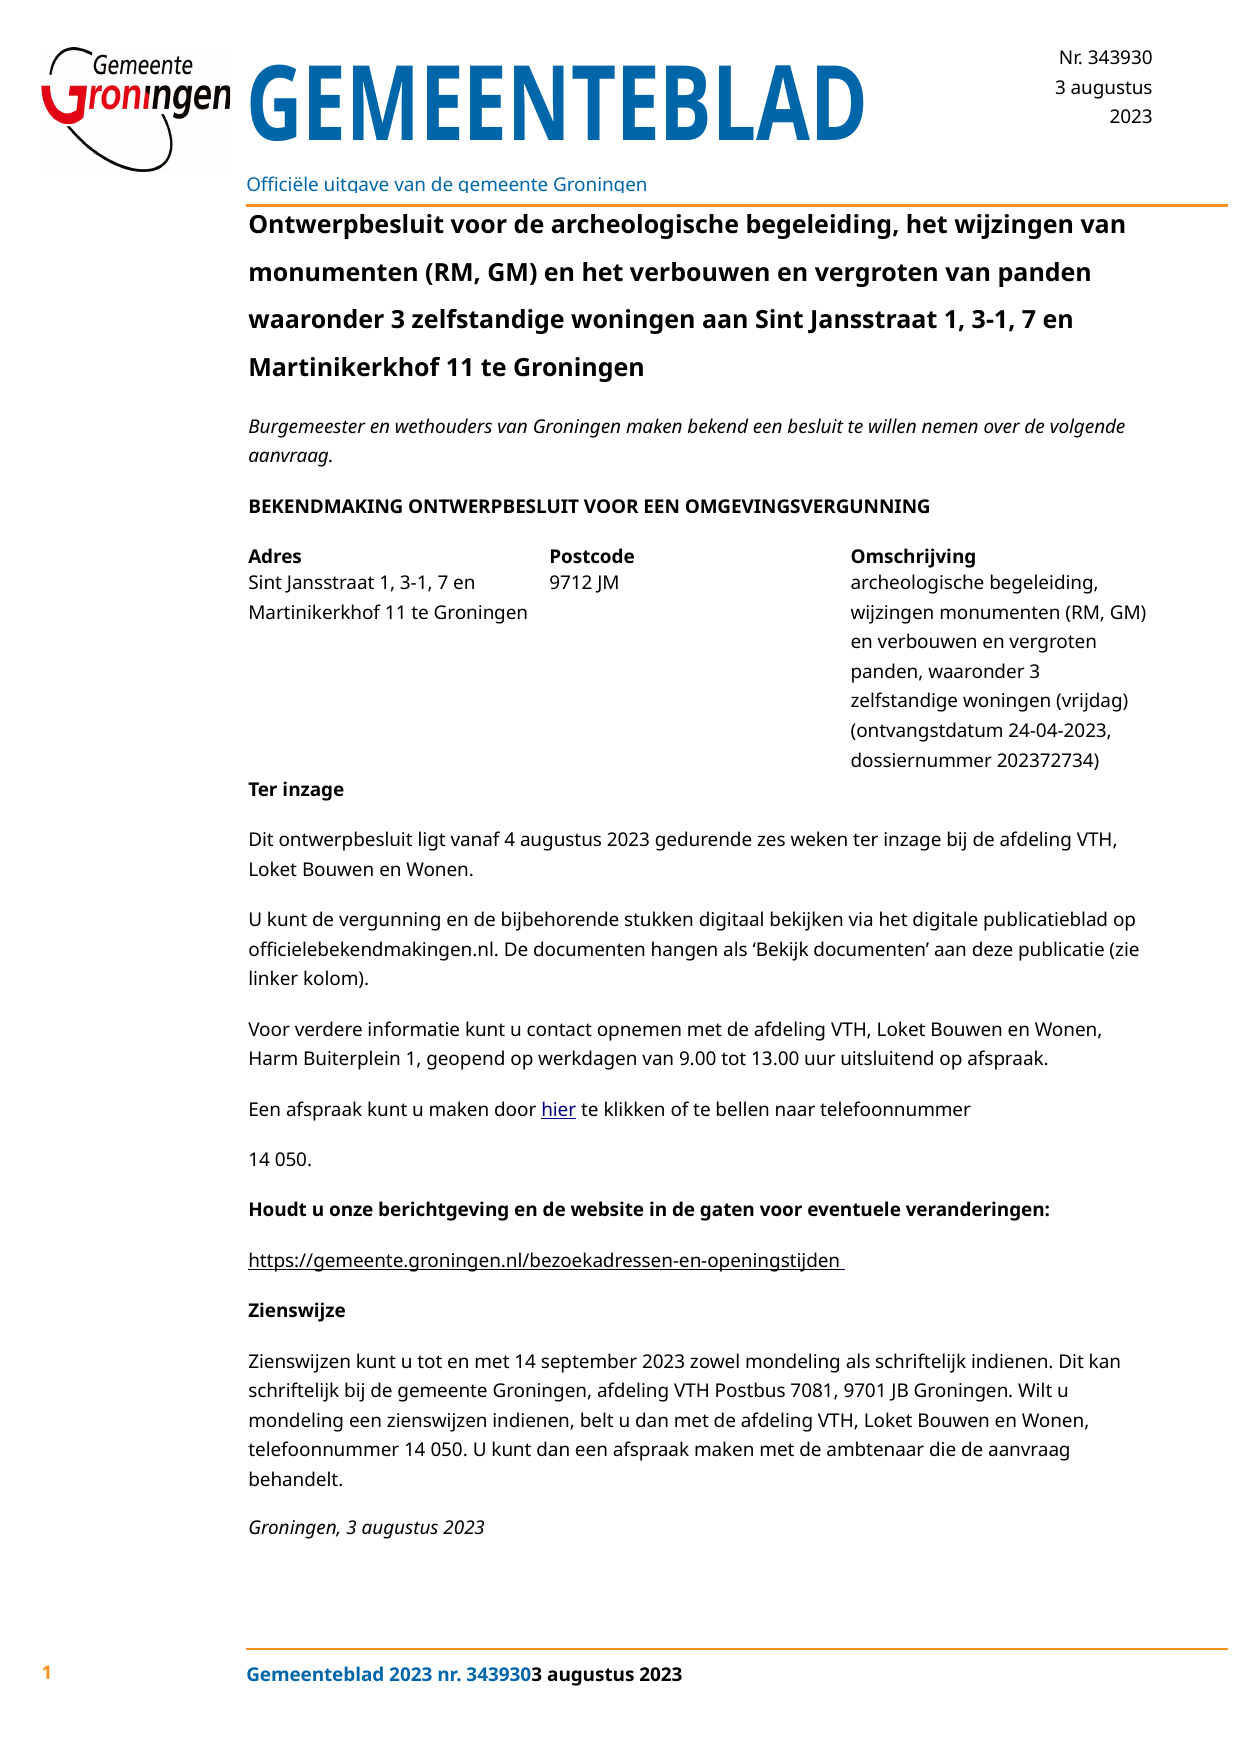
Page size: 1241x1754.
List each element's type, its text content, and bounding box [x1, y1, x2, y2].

picture [41, 47, 231, 172]
text BEKENDMAKING ONTWERPBESLUIT VOOR EEN OMGEVINGSVERGUNNING [248, 493, 1152, 519]
text U kunt de vergunning en de bijbehorende stukken digitaal bekijken via het digitale publicatieblad op officielebekendmakingen.nl. De documenten hangen als ‘Bekijk documenten’ aan deze publicatie (zie linker kolom). [248, 906, 1152, 991]
text 14 050. [248, 1146, 1152, 1172]
text Zienswijzen kunt u tot en met 14 september 2023 zowel mondeling als schriftelijk indienen. Dit kan schriftelijk bij de gemeente Groningen, afdeling VTH Postbus 7081, 9701 JB Groningen. Wilt u mondeling een zienswijzen indienen, belt u dan met de afdeling VTH, Loket Bouwen en Wonen, telefoonnummer 14 050. U kunt dan een afspraak maken met de ambtenaar die de aanvraag behandelt. [248, 1348, 1152, 1492]
text Ontwerpbesluit voor de archeologische begeleiding, het wijzingen van monumenten (RM, GM) en het verbouwen en vergroten van panden waaronder 3 zelfstandige woningen aan Sint Jansstraat 1, 3-1, 7 en Martinikerkhof 11 te Groningen [248, 207, 1152, 384]
text Burgemeester en wethouders van Groningen maken bekend een besluit te willen nemen over de volgende aanvraag. [248, 413, 1152, 468]
text Zienswijze [248, 1297, 1152, 1323]
table_cell archeologische begeleiding, wijzingen monumenten (RM, GM) en verbouwen en vergroten panden, waaronder 3 zelfstandige woningen (vrijdag) (ontvangstdatum 24-04-2023, dossiernummer 202372734) [850, 569, 1152, 773]
text https://gemeente.groningen.nl/bezoekadressen-en-openingstijden [248, 1247, 1152, 1273]
text Ter inzage [248, 776, 1152, 802]
table_header Postcode [549, 544, 850, 569]
text Voor verdere informatie kunt u contact opnemen met de afdeling VTH, Loket Bouwen en Wonen, Harm Buiterplein 1, geopend op werkdagen van 9.00 tot 13.00 uur uitsluitend op afspraak. [248, 1016, 1152, 1071]
text Groningen, 3 augustus 2023 [248, 1514, 1152, 1540]
table_cell Sint Jansstraat 1, 3-1, 7 en Martinikerkhof 11 te Groningen [248, 569, 549, 773]
table_header Omschrijving [850, 544, 1152, 569]
table_cell 9712 JM [549, 569, 850, 773]
text Een afspraak kunt u maken door hier te klikken of te bellen naar telefoonnummer [248, 1096, 1152, 1122]
text Dit ontwerpbesluit ligt vanaf 4 augustus 2023 gedurende zes weken ter inzage bij de afdeling VTH, Loket Bouwen en Wonen. [248, 826, 1152, 882]
text Houdt u onze berichtgeving en de website in de gaten voor eventuele veranderingen: [248, 1197, 1152, 1222]
table_header Adres [248, 544, 549, 569]
